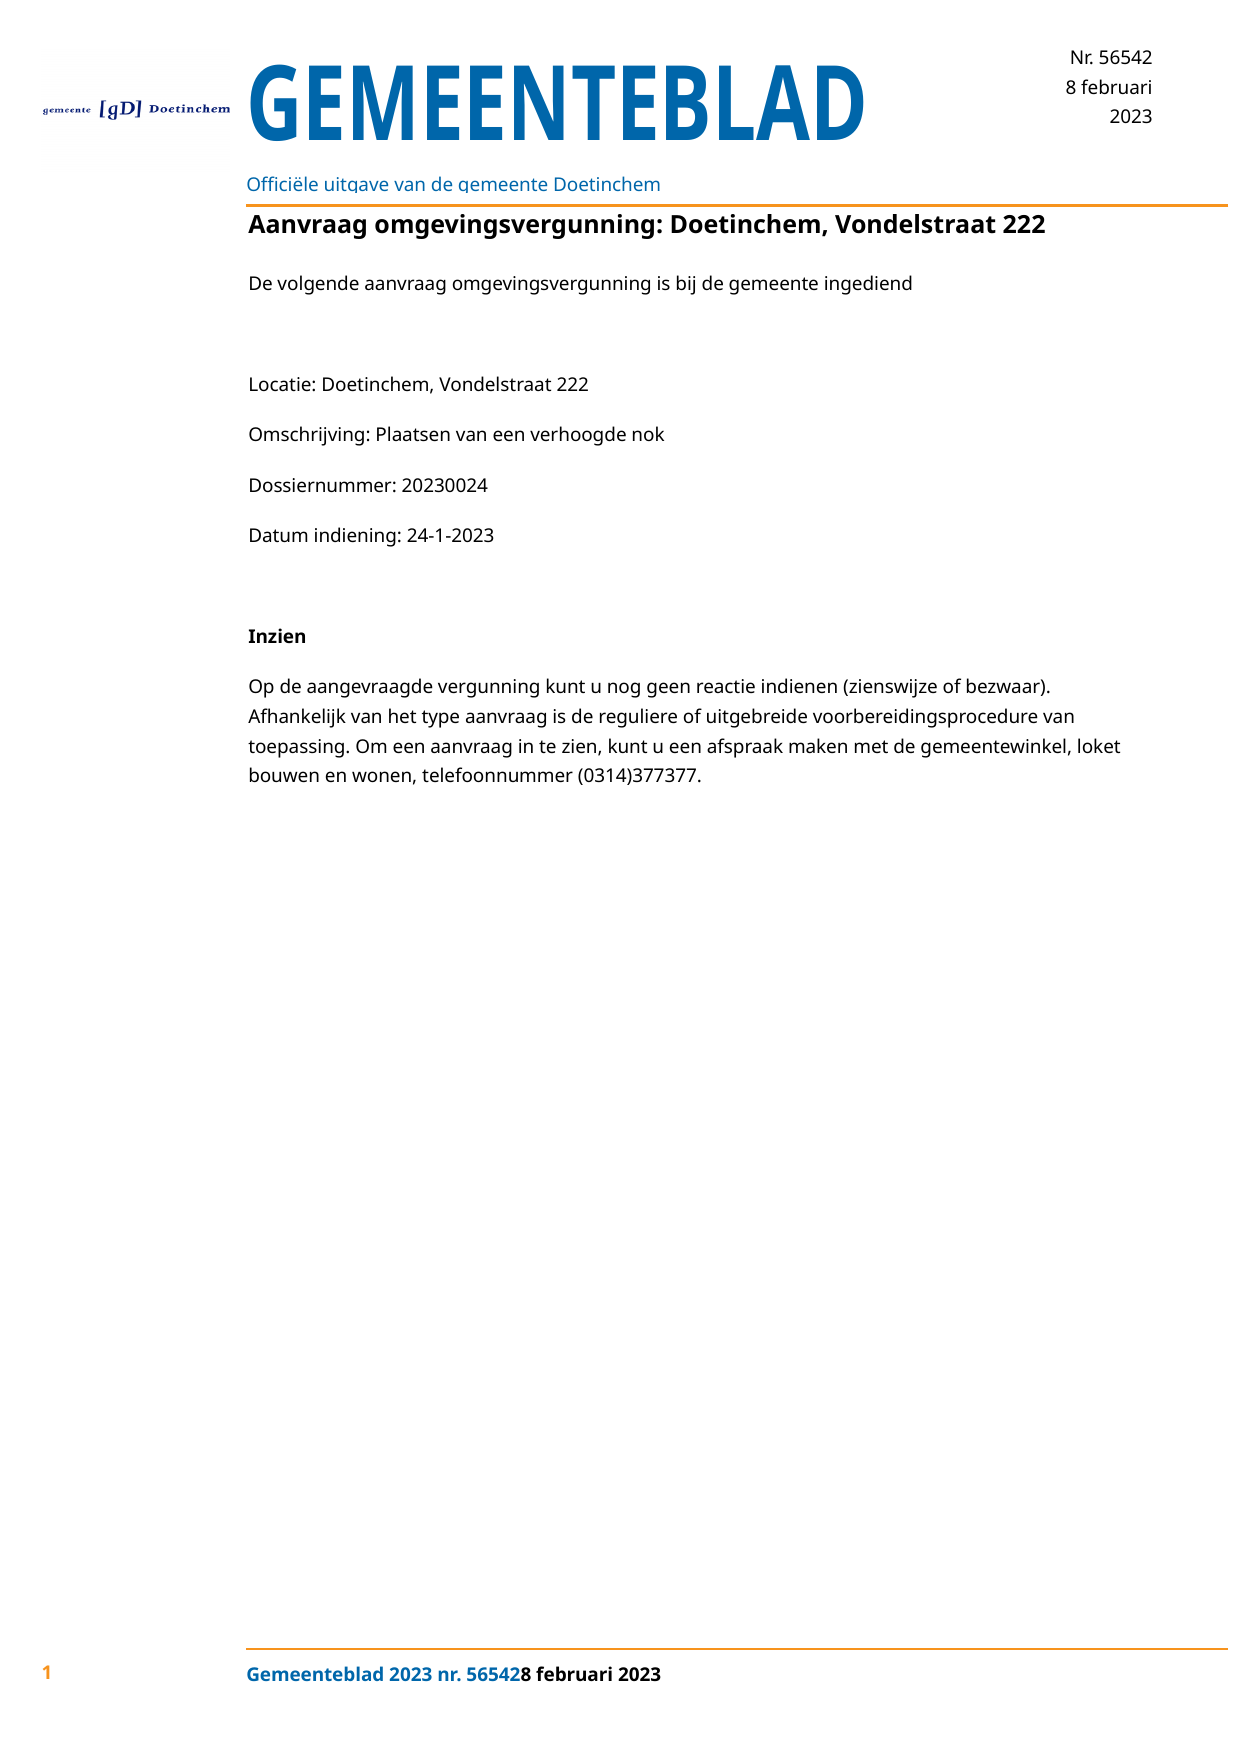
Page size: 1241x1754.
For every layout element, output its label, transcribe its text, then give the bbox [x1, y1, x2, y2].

text Locatie: Doetinchem, Vondelstraat 222 [248, 371, 1152, 397]
text Aanvraag omgevingsvergunning: Doetinchem, Vondelstraat 222 [248, 207, 1152, 241]
text Inzien [248, 623, 1152, 649]
text Omschrijving: Plaatsen van een verhoogde nok [248, 422, 1152, 447]
text Dossiernummer: 20230024 [248, 472, 1152, 498]
text De volgende aanvraag omgevingsvergunning is bij de gemeente ingediend [248, 270, 1152, 296]
text Op de aangevraagde vergunning kunt u nog geen reactie indienen (zienswijze of bezwaar). Afhankelijk van het type aanvraag is de reguliere of uitgebreide voorbereidingsprocedure van toepassing. Om een aanvraag in te zien, kunt u een afspraak maken met de gemeentewinkel, loket bouwen en wonen, telefoonnummer (0314)377377. [248, 674, 1152, 788]
text Datum indiening: 24-1-2023 [248, 522, 1152, 548]
picture [41, 47, 231, 172]
